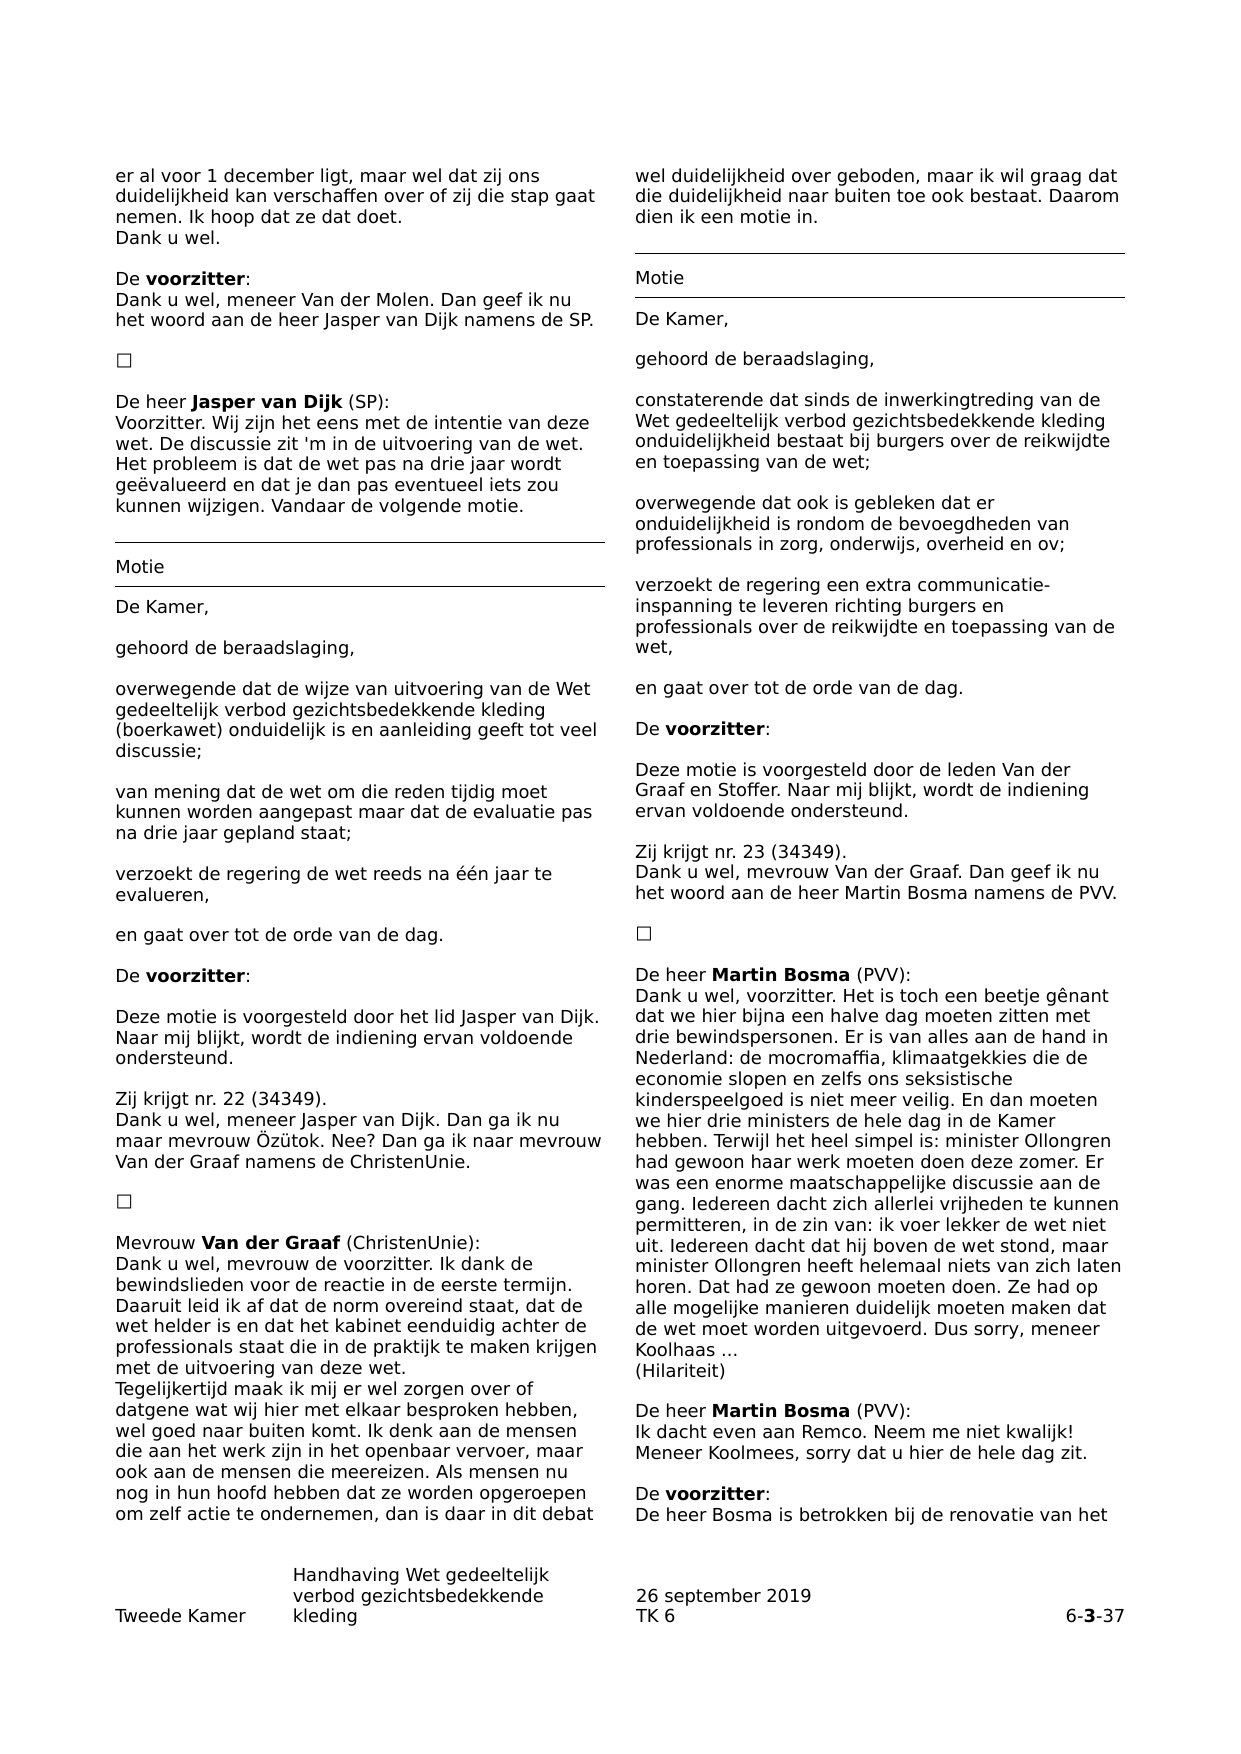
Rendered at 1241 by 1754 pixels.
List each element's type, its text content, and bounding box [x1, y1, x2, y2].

text wel duidelijkheid over geboden, maar ik wil graag dat die duidelijkheid naar buiten toe ook bestaat. Daarom dien ik een motie in. [635, 165, 1125, 228]
text Dank u wel, meneer Jasper van Dijk. Dan ga ik nu maar mevrouw Özütok. Nee? Dan ga ik naar mevrouw Van der Graaf namens de ChristenUnie. [115, 1110, 605, 1172]
text Zij krijgt nr. 23 (34349). [635, 842, 1125, 862]
text ⬜ [635, 924, 1125, 945]
text Zij krijgt nr. 22 (34349). [115, 1089, 605, 1110]
text Dank u wel, meneer Van der Molen. Dan geef ik nu het woord aan de heer Jasper van Dijk namens de SP. [115, 289, 605, 331]
text ⬜ [115, 1192, 605, 1213]
text Ik dacht even aan Remco. Neem me niet kwalijk! Meneer Koolmees, sorry dat u hier de hele dag zit. [635, 1422, 1125, 1464]
text Deze motie is voorgesteld door het lid Jasper van Dijk. Naar mij blijkt, wordt de indiening ervan voldoende ondersteund. [115, 1007, 605, 1069]
text overwegende dat de wijze van uitvoering van de Wet gedeeltelijk verbod gezichtsbedekkende kleding (boerkawet) onduidelijk is en aanleiding geeft tot veel discussie; [115, 679, 605, 762]
text De heer Jasper van Dijk (SP): [115, 392, 605, 412]
text De voorzitter: [115, 966, 605, 987]
text Deze motie is voorgesteld door de leden Van der Graaf en Stoffer. Naar mij blijkt, wordt de indiening ervan voldoende ondersteund. [635, 759, 1125, 822]
text Motie [115, 557, 605, 577]
text De heer Bosma is betrokken bij de renovatie van het [635, 1504, 1125, 1525]
text De voorzitter: [635, 719, 1125, 739]
text Dank u wel. [115, 228, 605, 249]
text Mevrouw Van der Graaf (ChristenUnie): [115, 1233, 605, 1254]
text Dank u wel, mevrouw Van der Graaf. Dan geef ik nu het woord aan de heer Martin Bosma namens de PVV. [635, 862, 1125, 904]
text ⬜ [115, 351, 605, 372]
text en gaat over tot de orde van de dag. [635, 678, 1125, 699]
text Tegelijkertijd maak ik mij er wel zorgen over of datgene wat wij hier met elkaar besproken hebben, wel goed naar buiten komt. Ik denk aan de mensen die aan het werk zijn in het openbaar vervoer, maar ook aan de mensen die meereizen. Als mensen nu nog in hun hoofd hebben dat ze worden opgeroepen om zelf actie te ondernemen, dan is daar in dit debat [115, 1379, 605, 1524]
text (Hilariteit) [635, 1360, 1125, 1381]
text De heer Martin Bosma (PVV): [635, 965, 1125, 985]
text verzoekt de regering de wet reeds na één jaar te evalueren, [115, 864, 605, 905]
text gehoord de beraadslaging, [115, 638, 605, 659]
text De Kamer, [115, 597, 605, 618]
text Dank u wel, mevrouw de voorzitter. Ik dank de bewindslieden voor de reactie in de eerste termijn. Daaruit leid ik af dat de norm overeind staat, dat de wet helder is en dat het kabinet eenduidig achter de professionals staat die in de praktijk te maken krijgen met de uitvoering van deze wet. [115, 1254, 605, 1379]
text De Kamer, [635, 308, 1125, 329]
text Voorzitter. Wij zijn het eens met de intentie van deze wet. De discussie zit 'm in de uitvoering van de wet. Het probleem is dat de wet pas na drie jaar wordt geëvalueerd en dat je dan pas eventueel iets zou kunnen wijzigen. Vandaar de volgende motie. [115, 412, 605, 517]
text en gaat over tot de orde van de dag. [115, 925, 605, 946]
text constaterende dat sinds de inwerkingtreding van de Wet gedeeltelijk verbod gezichtsbedekkende kleding onduidelijkheid bestaat bij burgers over de reikwijdte en toepassing van de wet; [635, 390, 1125, 473]
text De heer Martin Bosma (PVV): [635, 1401, 1125, 1422]
text De voorzitter: [115, 269, 605, 289]
text gehoord de beraadslaging, [635, 349, 1125, 370]
text Dank u wel, voorzitter. Het is toch een beetje gênant dat we hier bijna een halve dag moeten zitten met drie bewindspersonen. Er is van alles aan de hand in Nederland: de mocromaffia, klimaatgekkies die de economie slopen en zelfs ons seksistische kinderspeelgoed is niet meer veilig. En dan moeten we hier drie ministers de hele dag in de Kamer hebben. Terwijl het heel simpel is: minister Ollongren had gewoon haar werk moeten doen deze zomer. Er was een enorme maatschappelijke discussie aan de gang. Iedereen dacht zich allerlei vrijheden te kunnen permitteren, in de zin van: ik voer lekker de wet niet uit. Iedereen dacht dat hij boven de wet stond, maar minister Ollongren heeft helemaal niets van zich laten horen. Dat had ze gewoon moeten doen. Ze had op alle mogelijke manieren duidelijk moeten maken dat de wet moet worden uitgevoerd. Dus sorry, meneer Koolhaas ... [635, 985, 1125, 1360]
text De voorzitter: [635, 1484, 1125, 1504]
text er al voor 1 december ligt, maar wel dat zij ons duidelijkheid kan verschaffen over of zij die stap gaat nemen. Ik hoop dat ze dat doet. [115, 165, 605, 228]
text verzoekt de regering een extra communicatie-inspanning te leveren richting burgers en professionals over de reikwijdte en toepassing van de wet, [635, 575, 1125, 658]
text overwegende dat ook is gebleken dat er onduidelijkheid is rondom de bevoegdheden van professionals in zorg, onderwijs, overheid en ov; [635, 493, 1125, 555]
text Motie [635, 268, 1125, 288]
text van mening dat de wet om die reden tijdig moet kunnen worden aangepast maar dat de evaluatie pas na drie jaar gepland staat; [115, 782, 605, 844]
